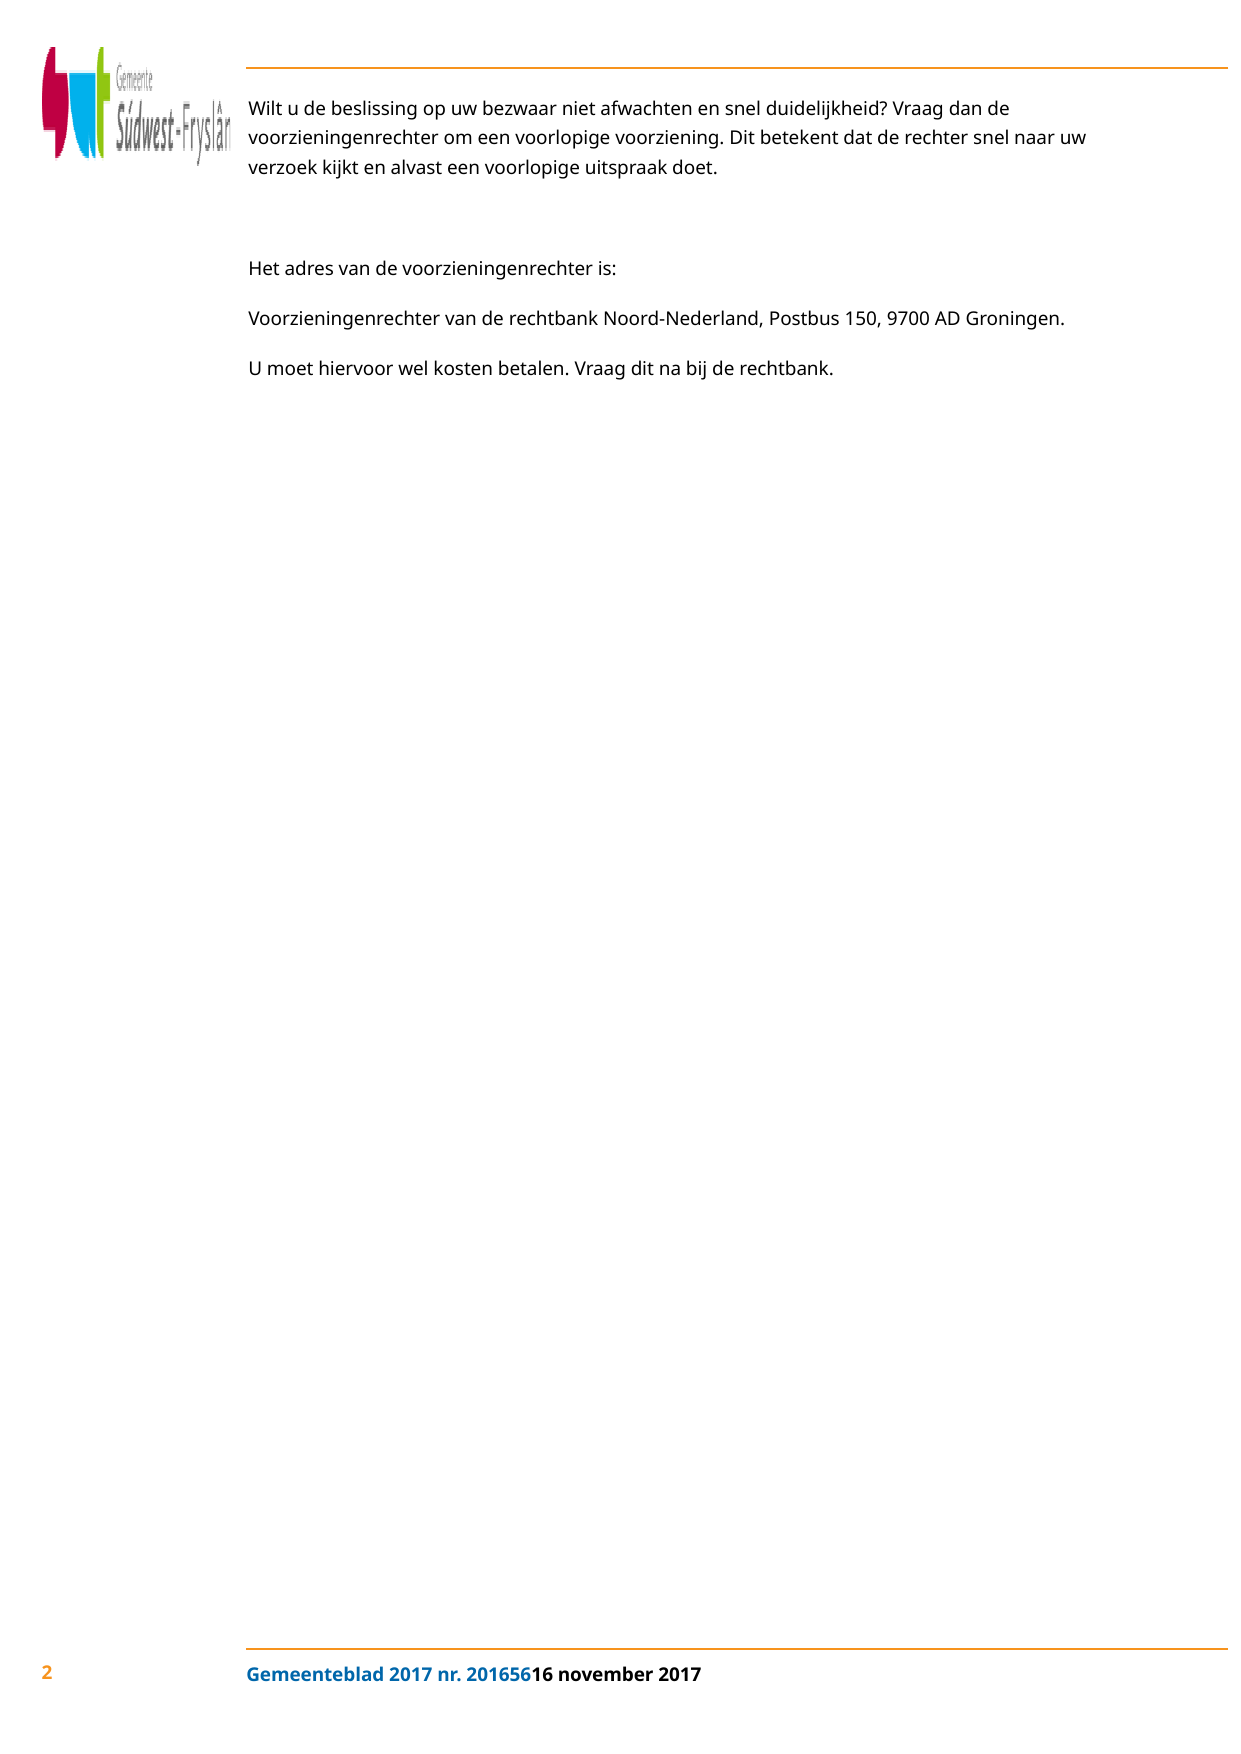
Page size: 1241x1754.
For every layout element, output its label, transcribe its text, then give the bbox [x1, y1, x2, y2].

text Wilt u de beslissing op uw bezwaar niet afwachten en snel duidelijkheid? Vraag dan de voorzieningenrechter om een voorlopige voorziening. Dit betekent dat de rechter snel naar uw verzoek kijkt en alvast een voorlopige uitspraak doet. [248, 95, 1152, 180]
text U moet hiervoor wel kosten betalen. Vraag dit na bij de rechtbank. [248, 356, 1152, 381]
text Voorzieningenrechter van de rechtbank Noord-Nederland, Postbus 150, 9700 AD Groningen. [248, 305, 1152, 331]
picture [41, 47, 231, 172]
text Het adres van de voorzieningenrechter is: [248, 255, 1152, 281]
